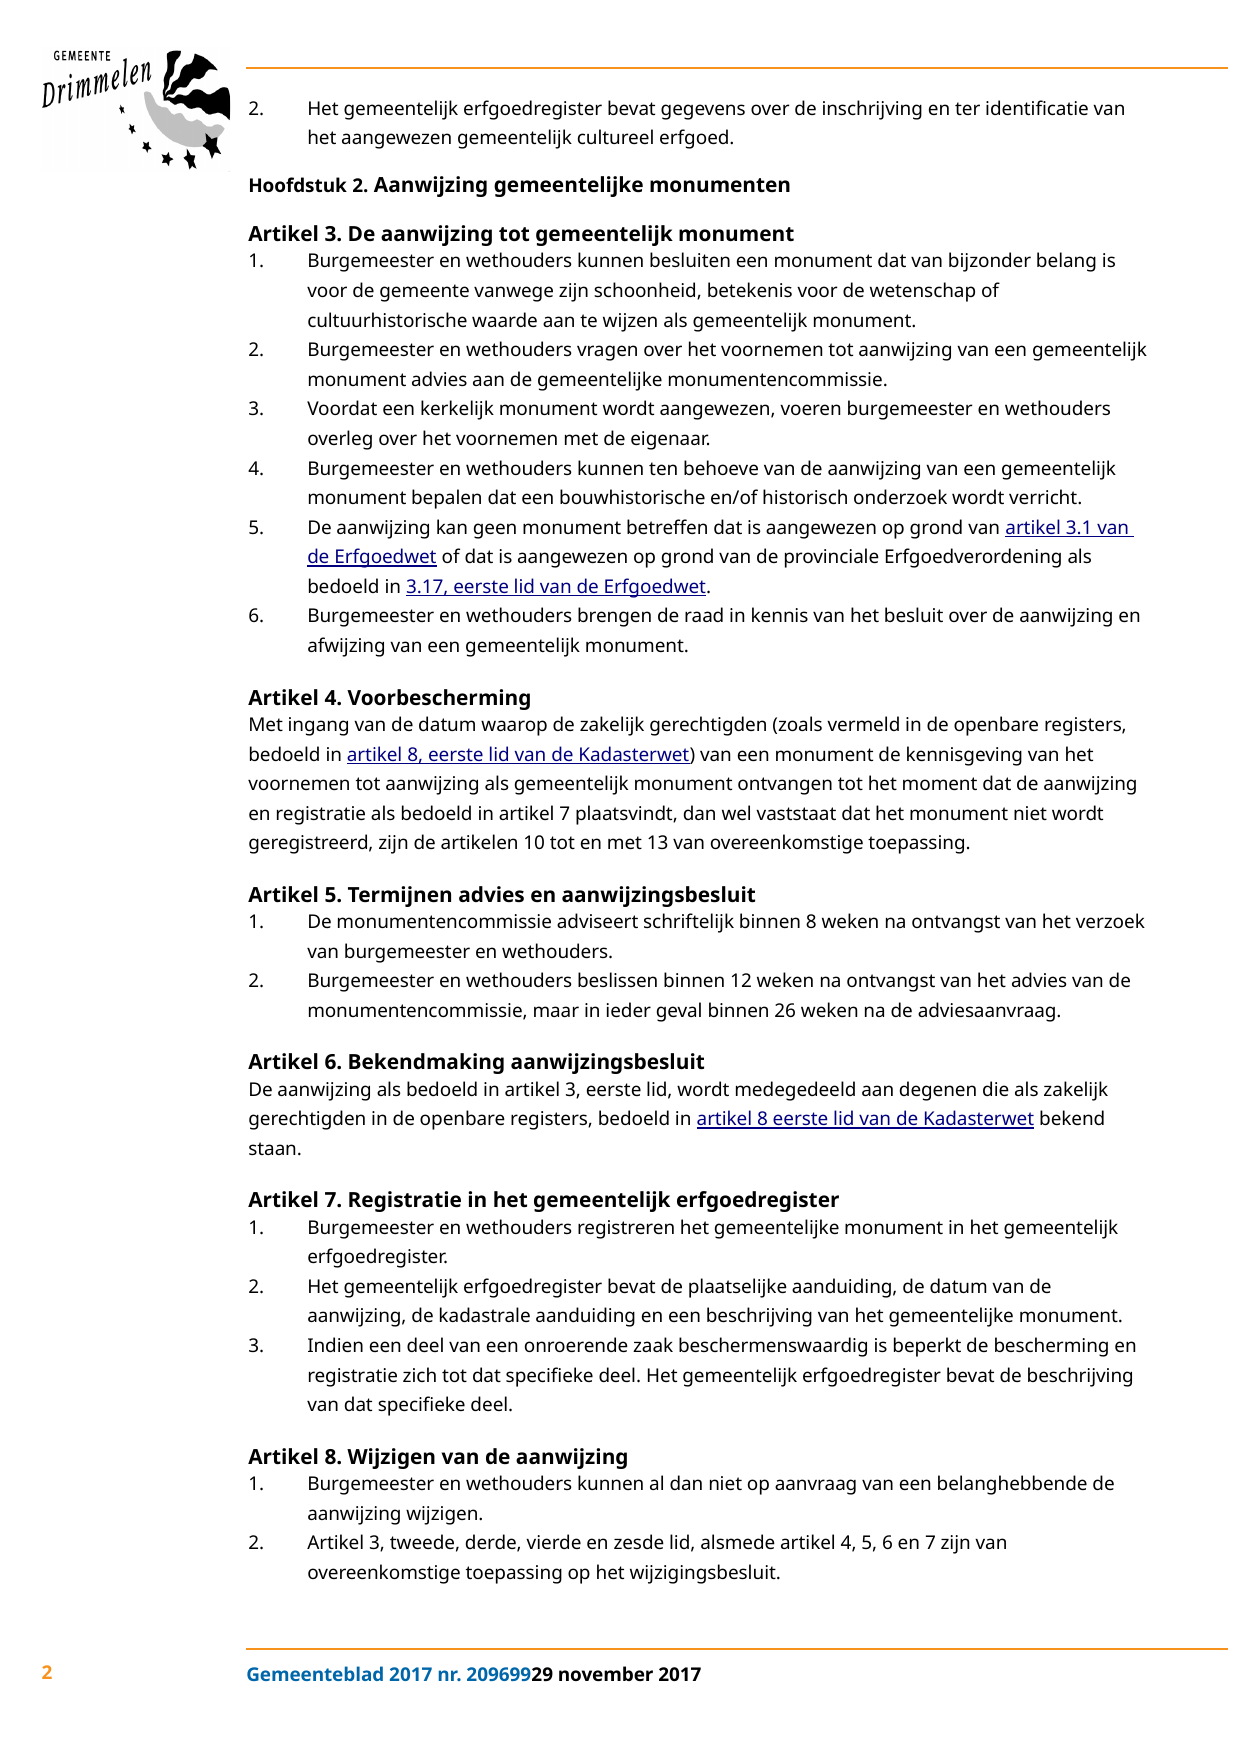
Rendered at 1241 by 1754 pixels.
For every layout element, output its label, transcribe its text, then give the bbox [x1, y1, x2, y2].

text De aanwijzing als bedoeld in artikel 3, eerste lid, wordt medegedeeld aan degenen die als zakelijk gerechtigden in de openbare registers, bedoeld in artikel 8 eerste lid van de Kadasterwet bekend staan. [248, 1076, 1152, 1161]
text Artikel 5. Termijnen advies en aanwijzingsbesluit [248, 880, 1152, 908]
list Burgemeester en wethouders kunnen ten behoeve van de aanwijzing van een gemeentelijk monument bepalen dat een bouwhistorische en/of historisch onderzoek wordt verricht. [248, 455, 1152, 510]
list Indien een deel van een onroerende zaak beschermenswaardig is beperkt de bescherming en registratie zich tot dat specifieke deel. Het gemeentelijk erfgoedregister bevat de beschrijving van dat specifieke deel. [248, 1332, 1152, 1417]
text Hoofdstuk 2. Aanwijzing gemeentelijke monumenten [248, 170, 1152, 198]
list Burgemeester en wethouders kunnen al dan niet op aanvraag van een belanghebbende de aanwijzing wijzigen. [248, 1470, 1152, 1526]
text Artikel 6. Bekendmaking aanwijzingsbesluit [248, 1047, 1152, 1076]
list Burgemeester en wethouders vragen over het voornemen tot aanwijzing van een gemeentelijk monument advies aan de gemeentelijke monumentencommissie. [248, 336, 1152, 392]
list Burgemeester en wethouders brengen de raad in kennis van het besluit over de aanwijzing en afwijzing van een gemeentelijk monument. [248, 603, 1152, 658]
list Burgemeester en wethouders kunnen besluiten een monument dat van bijzonder belang is voor de gemeente vanwege zijn schoonheid, betekenis voor de wetenschap of cultuurhistorische waarde aan te wijzen als gemeentelijk monument. [248, 248, 1152, 333]
list Het gemeentelijk erfgoedregister bevat gegevens over de inschrijving en ter identificatie van het aangewezen gemeentelijk cultureel erfgoed. [248, 95, 1152, 150]
list Burgemeester en wethouders registreren het gemeentelijke monument in het gemeentelijk erfgoedregister. [248, 1214, 1152, 1269]
text Artikel 8. Wijzigen van de aanwijzing [248, 1442, 1152, 1470]
text Met ingang van de datum waarop de zakelijk gerechtigden (zoals vermeld in de openbare registers, bedoeld in artikel 8, eerste lid van de Kadasterwet) van een monument de kennisgeving van het voornemen tot aanwijzing als gemeentelijk monument ontvangen tot het moment dat de aanwijzing en registratie als bedoeld in artikel 7 plaatsvindt, dan wel vaststaat dat het monument niet wordt geregistreerd, zijn de artikelen 10 tot en met 13 van overeenkomstige toepassing. [248, 711, 1152, 855]
text Artikel 4. Voorbescherming [248, 683, 1152, 711]
list Burgemeester en wethouders beslissen binnen 12 weken na ontvangst van het advies van de monumentencommissie, maar in ieder geval binnen 26 weken na de adviesaanvraag. [248, 967, 1152, 1023]
list Voordat een kerkelijk monument wordt aangewezen, voeren burgemeester en wethouders overleg over het voornemen met de eigenaar. [248, 396, 1152, 451]
list De aanwijzing kan geen monument betreffen dat is aangewezen op grond van artikel 3.1 van de Erfgoedwet of dat is aangewezen op grond van de provinciale Erfgoedverordening als bedoeld in 3.17, eerste lid van de Erfgoedwet. [248, 514, 1152, 599]
text Artikel 3. De aanwijzing tot gemeentelijk monument [248, 219, 1152, 248]
picture [41, 47, 231, 172]
list Het gemeentelijk erfgoedregister bevat de plaatselijke aanduiding, de datum van de aanwijzing, de kadastrale aanduiding en een beschrijving van het gemeentelijke monument. [248, 1273, 1152, 1328]
list De monumentencommissie adviseert schriftelijk binnen 8 weken na ontvangst van het verzoek van burgemeester en wethouders. [248, 908, 1152, 964]
text Artikel 7. Registratie in het gemeentelijk erfgoedregister [248, 1186, 1152, 1214]
list Artikel 3, tweede, derde, vierde en zesde lid, alsmede artikel 4, 5, 6 en 7 zijn van overeenkomstige toepassing op het wijzigingsbesluit. [248, 1529, 1152, 1585]
